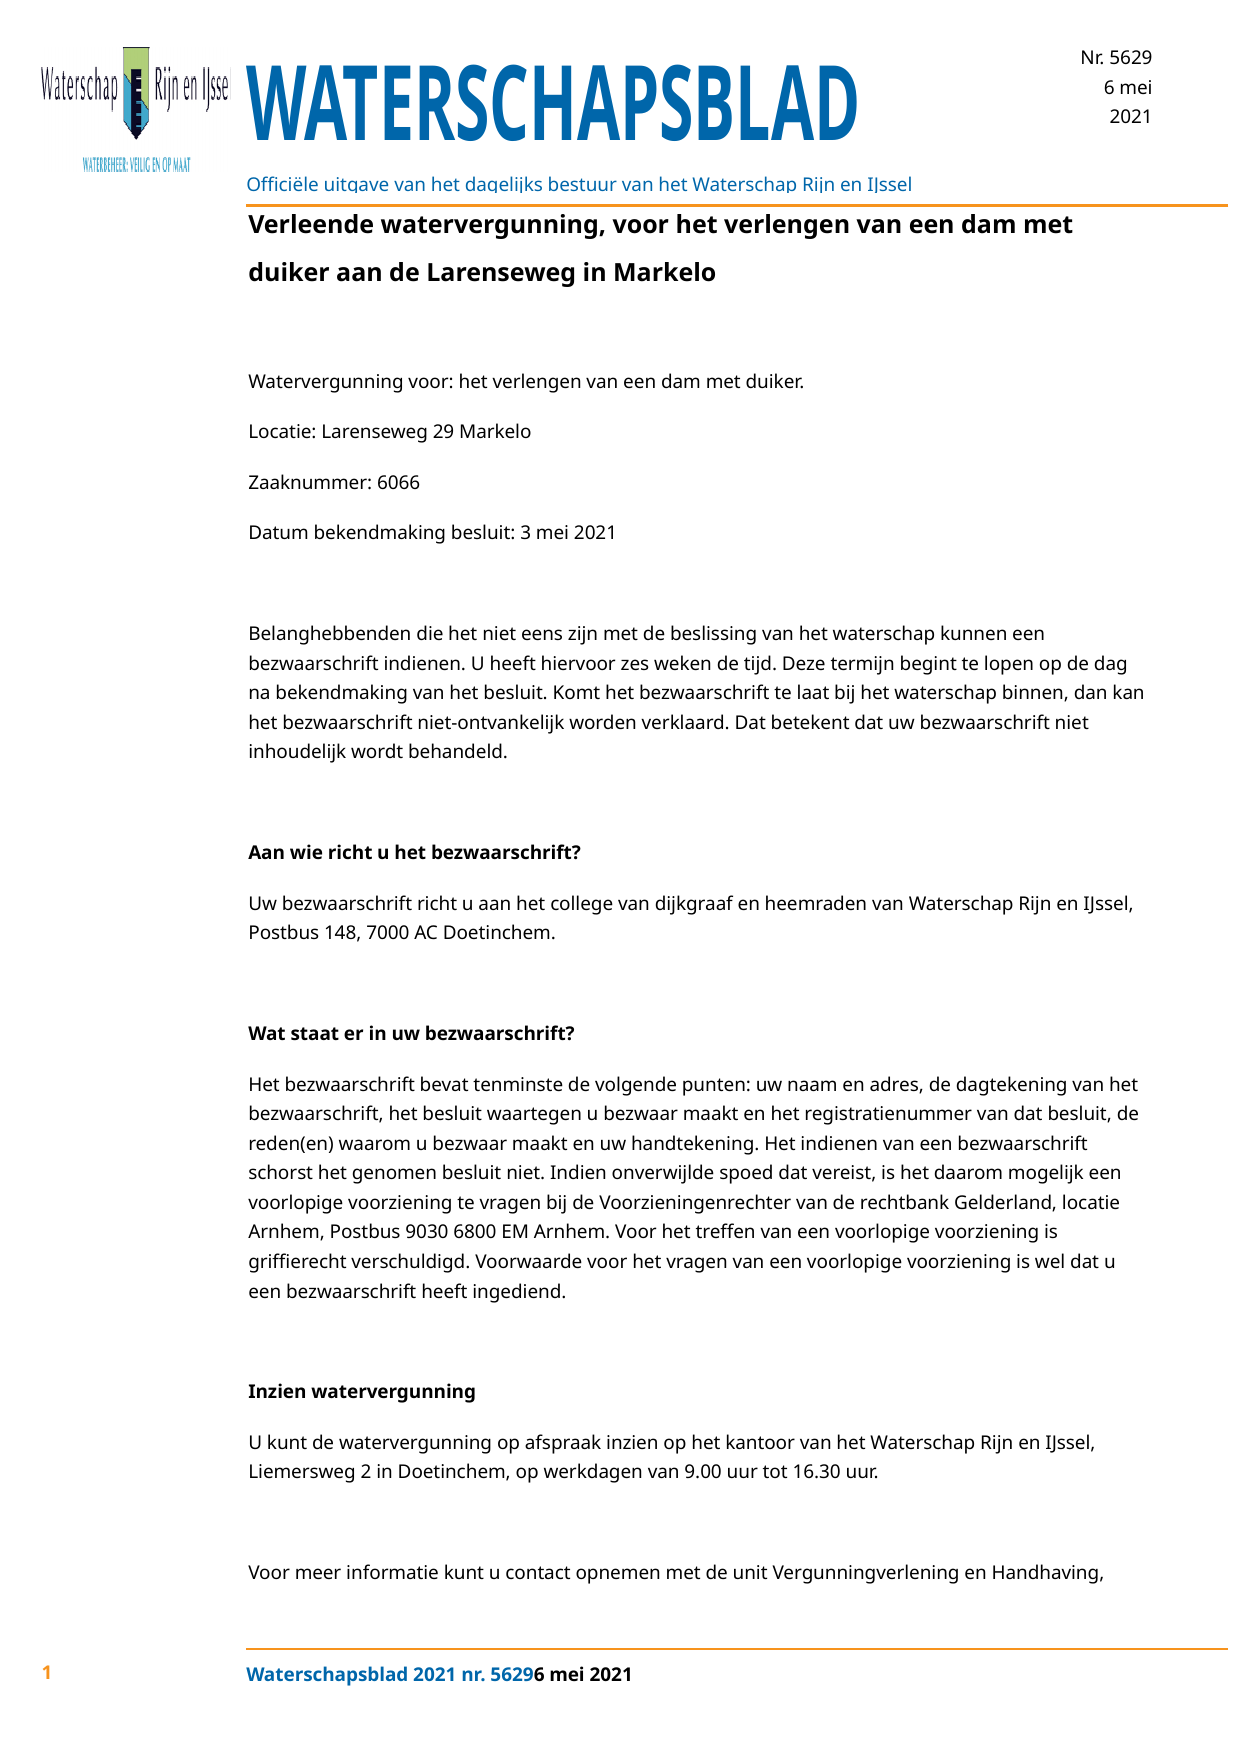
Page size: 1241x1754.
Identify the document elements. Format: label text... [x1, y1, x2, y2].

text Datum bekendmaking besluit: 3 mei 2021 [248, 519, 1152, 545]
text Aan wie richt u het bezwaarschrift? [248, 839, 1152, 865]
picture [41, 47, 231, 172]
text Belanghebbenden die het niet eens zijn met de beslissing van het waterschap kunnen een bezwaarschrift indienen. U heeft hiervoor zes weken de tijd. Deze termijn begint te lopen op de dag na bekendmaking van het besluit. Komt het bezwaarschrift te laat bij het waterschap binnen, dan kan het bezwaarschrift niet-ontvankelijk worden verklaard. Dat betekent dat uw bezwaarschrift niet inhoudelijk wordt behandeld. [248, 620, 1152, 764]
text Voor meer informatie kunt u contact opnemen met de unit Vergunningverlening en Handhaving, [248, 1559, 1152, 1585]
text Locatie: Larenseweg 29 Markelo [248, 419, 1152, 444]
text Verleende watervergunning, voor het verlengen van een dam met duiker aan de Larenseweg in Markelo [248, 207, 1152, 288]
text Zaaknummer: 6066 [248, 469, 1152, 495]
text Watervergunning voor: het verlengen van een dam met duiker. [248, 368, 1152, 394]
text Uw bezwaarschrift richt u aan het college van dijkgraaf en heemraden van Waterschap Rijn en IJssel, Postbus 148, 7000 AC Doetinchem. [248, 890, 1152, 945]
text Inzien watervergunning [248, 1379, 1152, 1404]
text Wat staat er in uw bezwaarschrift? [248, 1020, 1152, 1046]
text Het bezwaarschrift bevat tenminste de volgende punten: uw naam en adres, de dagtekening van het bezwaarschrift, het besluit waartegen u bezwaar maakt en het registratienummer van dat besluit, de reden(en) waarom u bezwaar maakt en uw handtekening. Het indienen van een bezwaarschrift schorst het genomen besluit niet. Indien onverwijlde spoed dat vereist, is het daarom mogelijk een voorlopige voorziening te vragen bij de Voorzieningenrechter van de rechtbank Gelderland, locatie Arnhem, Postbus 9030 6800 EM Arnhem. Voor het treffen van een voorlopige voorziening is griffierecht verschuldigd. Voorwaarde voor het vragen van een voorlopige voorziening is wel dat u een bezwaarschrift heeft ingediend. [248, 1071, 1152, 1304]
text U kunt de watervergunning op afspraak inzien op het kantoor van het Waterschap Rijn en IJssel, Liemersweg 2 in Doetinchem, op werkdagen van 9.00 uur tot 16.30 uur. [248, 1429, 1152, 1484]
